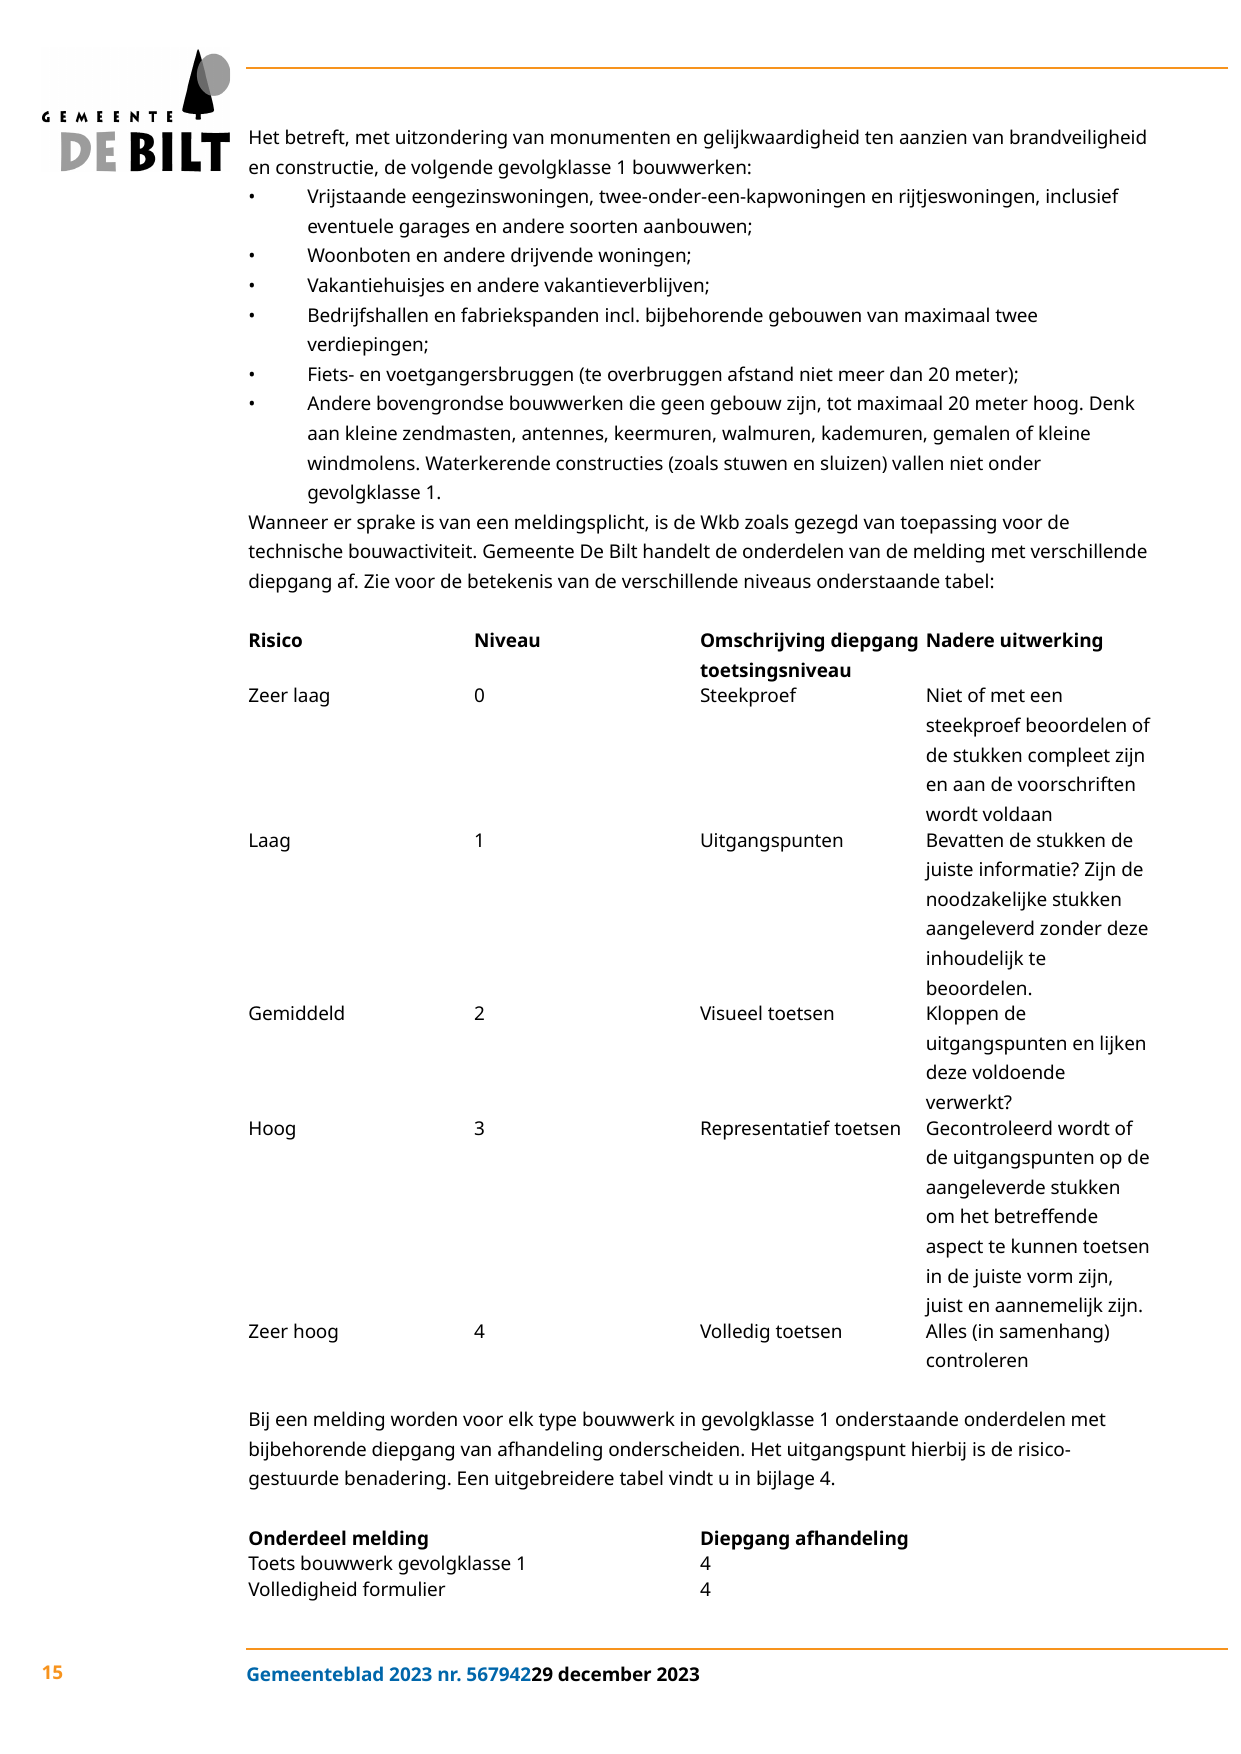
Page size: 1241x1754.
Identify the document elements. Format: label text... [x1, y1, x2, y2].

table_cell 4 [700, 1550, 1152, 1576]
table_header Omschrijving diepgang toetsingsniveau [700, 628, 926, 683]
table_header Onderdeel melding [248, 1525, 700, 1550]
table_cell Kloppen de uitgangspunten en lijken deze voldoende verwerkt? [926, 1000, 1152, 1115]
table_cell Uitgangspunten [700, 827, 926, 1000]
table_cell Gemiddeld [248, 1000, 474, 1115]
list Vrijstaande eengezinswoningen, twee-onder-een-kapwoningen en rijtjeswoningen, inclusief eventuele garages en andere soorten aanbouwen; [248, 183, 1152, 239]
table_header Risico [248, 628, 474, 683]
list Woonboten en andere drijvende woningen; [248, 243, 1152, 268]
table_header Niveau [474, 628, 700, 683]
table_cell Bevatten de stukken de juiste informatie? Zijn de noodzakelijke stukken aangeleverd zonder deze inhoudelijk te beoordelen. [926, 827, 1152, 1000]
table_cell 4 [474, 1318, 700, 1373]
table_cell 2 [474, 1000, 700, 1115]
table_cell Niet of met een steekproef beoordelen of de stukken compleet zijn en aan de voorschriften wordt voldaan [926, 683, 1152, 827]
table_cell Representatief toetsen [700, 1115, 926, 1318]
table_header Nadere uitwerking [926, 628, 1152, 683]
table_cell Toets bouwwerk gevolgklasse 1 [248, 1550, 700, 1576]
list Bedrijfshallen en fabriekspanden incl. bijbehorende gebouwen van maximaal twee verdiepingen; [248, 302, 1152, 357]
table_cell Gecontroleerd wordt of de uitgangspunten op de aangeleverde stukken om het betreffende aspect te kunnen toetsen in de juiste vorm zijn, juist en aannemelijk zijn. [926, 1115, 1152, 1318]
table_cell 3 [474, 1115, 700, 1318]
table_cell 0 [474, 683, 700, 827]
table_cell Alles (in samenhang) controleren [926, 1318, 1152, 1373]
text Het betreft, met uitzondering van monumenten en gelijkwaardigheid ten aanzien van brandveiligheid en constructie, de volgende gevolgklasse 1 bouwwerken: [248, 124, 1152, 180]
table_cell Zeer hoog [248, 1318, 474, 1373]
picture [41, 47, 231, 172]
table_cell Volledigheid formulier [248, 1576, 700, 1602]
text Bij een melding worden voor elk type bouwwerk in gevolgklasse 1 onderstaande onderdelen met bijbehorende diepgang van afhandeling onderscheiden. Het uitgangspunt hierbij is de risico-gestuurde benadering. Een uitgebreidere tabel vindt u in bijlage 4. [248, 1406, 1152, 1491]
table_cell 1 [474, 827, 700, 1000]
list Fiets- en voetgangersbruggen (te overbruggen afstand niet meer dan 20 meter); [248, 361, 1152, 387]
list Andere bovengrondse bouwwerken die geen gebouw zijn, tot maximaal 20 meter hoog. Denk aan kleine zendmasten, antennes, keermuren, walmuren, kademuren, gemalen of kleine windmolens. Waterkerende constructies (zoals stuwen en sluizen) vallen niet onder gevolgklasse 1. [248, 391, 1152, 505]
table_cell 4 [700, 1576, 1152, 1602]
table_cell Steekproef [700, 683, 926, 827]
list Vakantiehuisjes en andere vakantieverblijven; [248, 272, 1152, 298]
table_cell Laag [248, 827, 474, 1000]
text Wanneer er sprake is van een meldingsplicht, is de Wkb zoals gezegd van toepassing voor de technische bouwactiviteit. Gemeente De Bilt handelt de onderdelen van de melding met verschillende diepgang af. Zie voor de betekenis van de verschillende niveaus onderstaande tabel: [248, 509, 1152, 594]
table_cell Volledig toetsen [700, 1318, 926, 1373]
table_cell Visueel toetsen [700, 1000, 926, 1115]
table_cell Zeer laag [248, 683, 474, 827]
table_header Diepgang afhandeling [700, 1525, 1152, 1550]
table_cell Hoog [248, 1115, 474, 1318]
